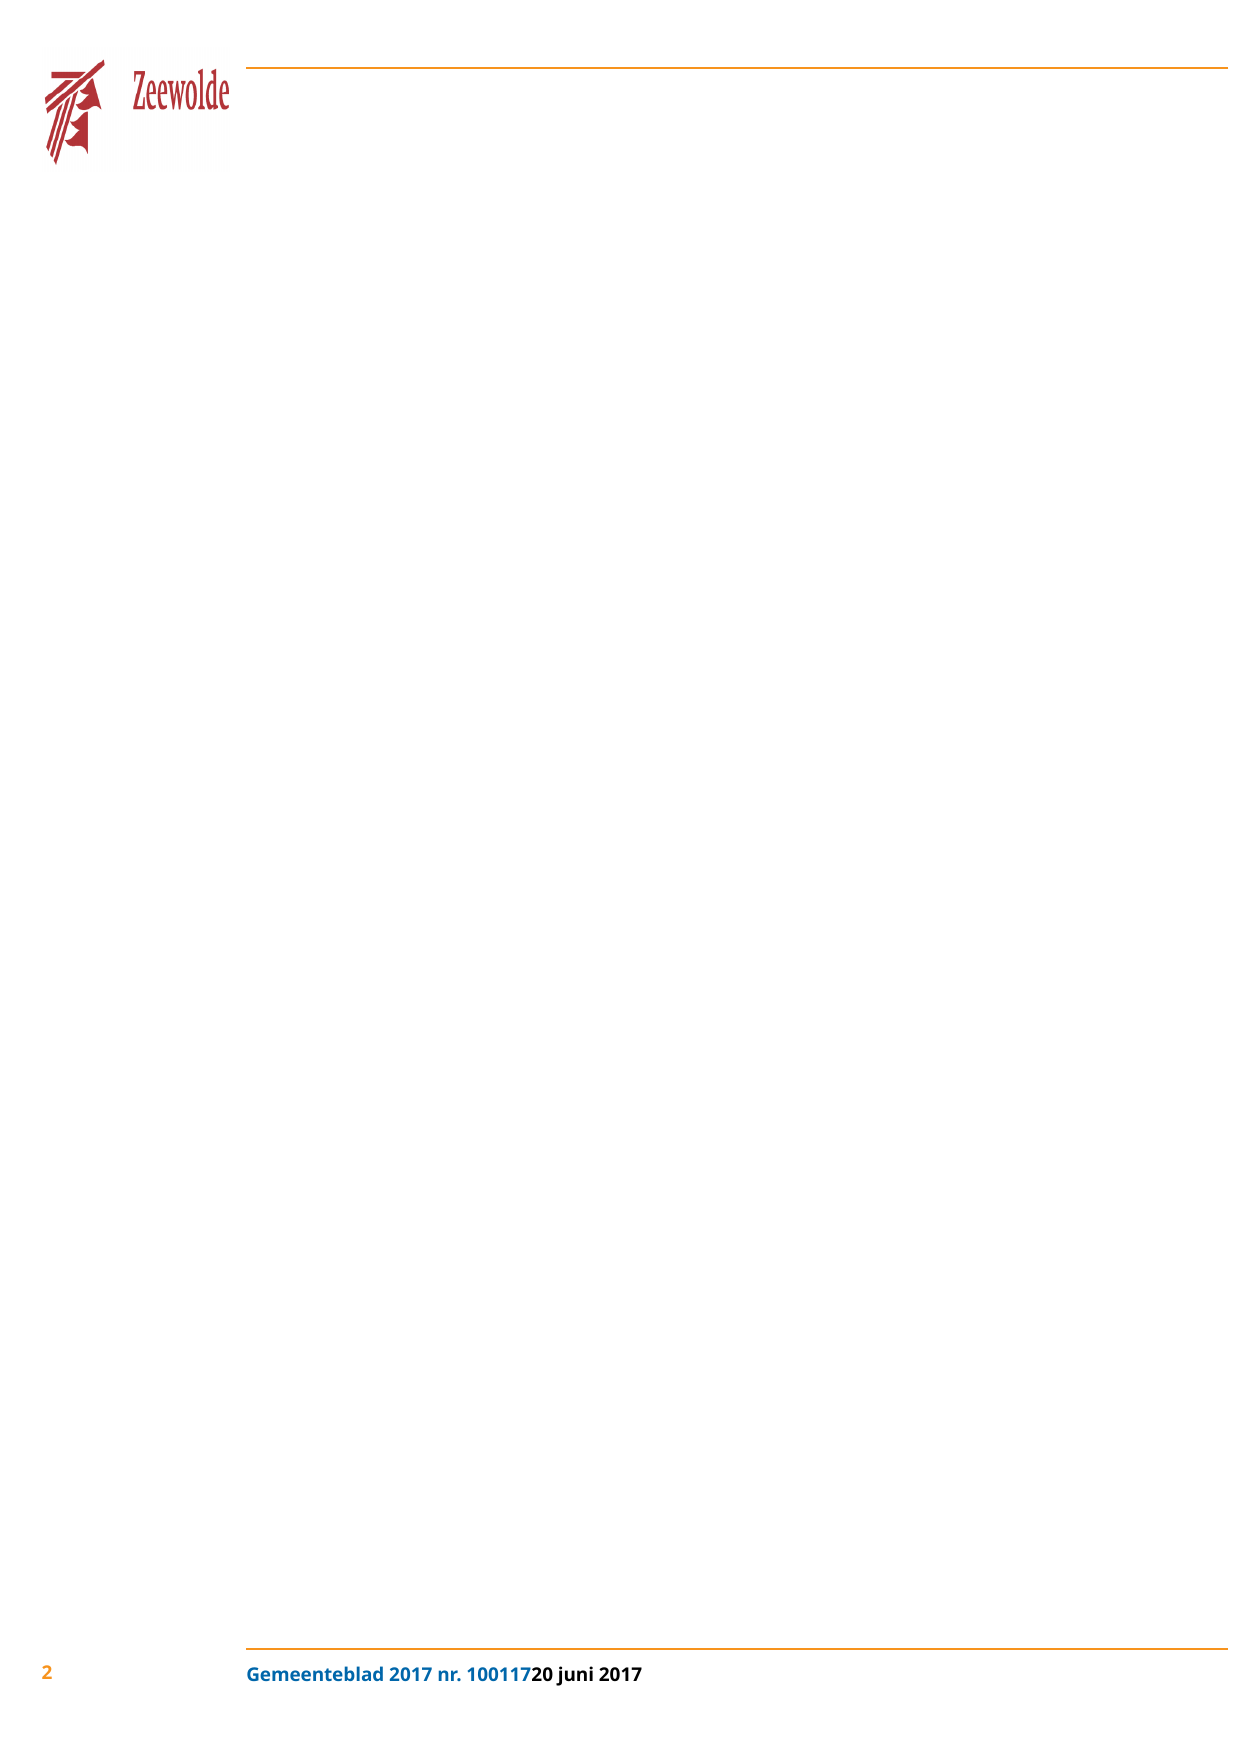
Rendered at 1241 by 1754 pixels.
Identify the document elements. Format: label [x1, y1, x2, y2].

picture [41, 47, 231, 172]
